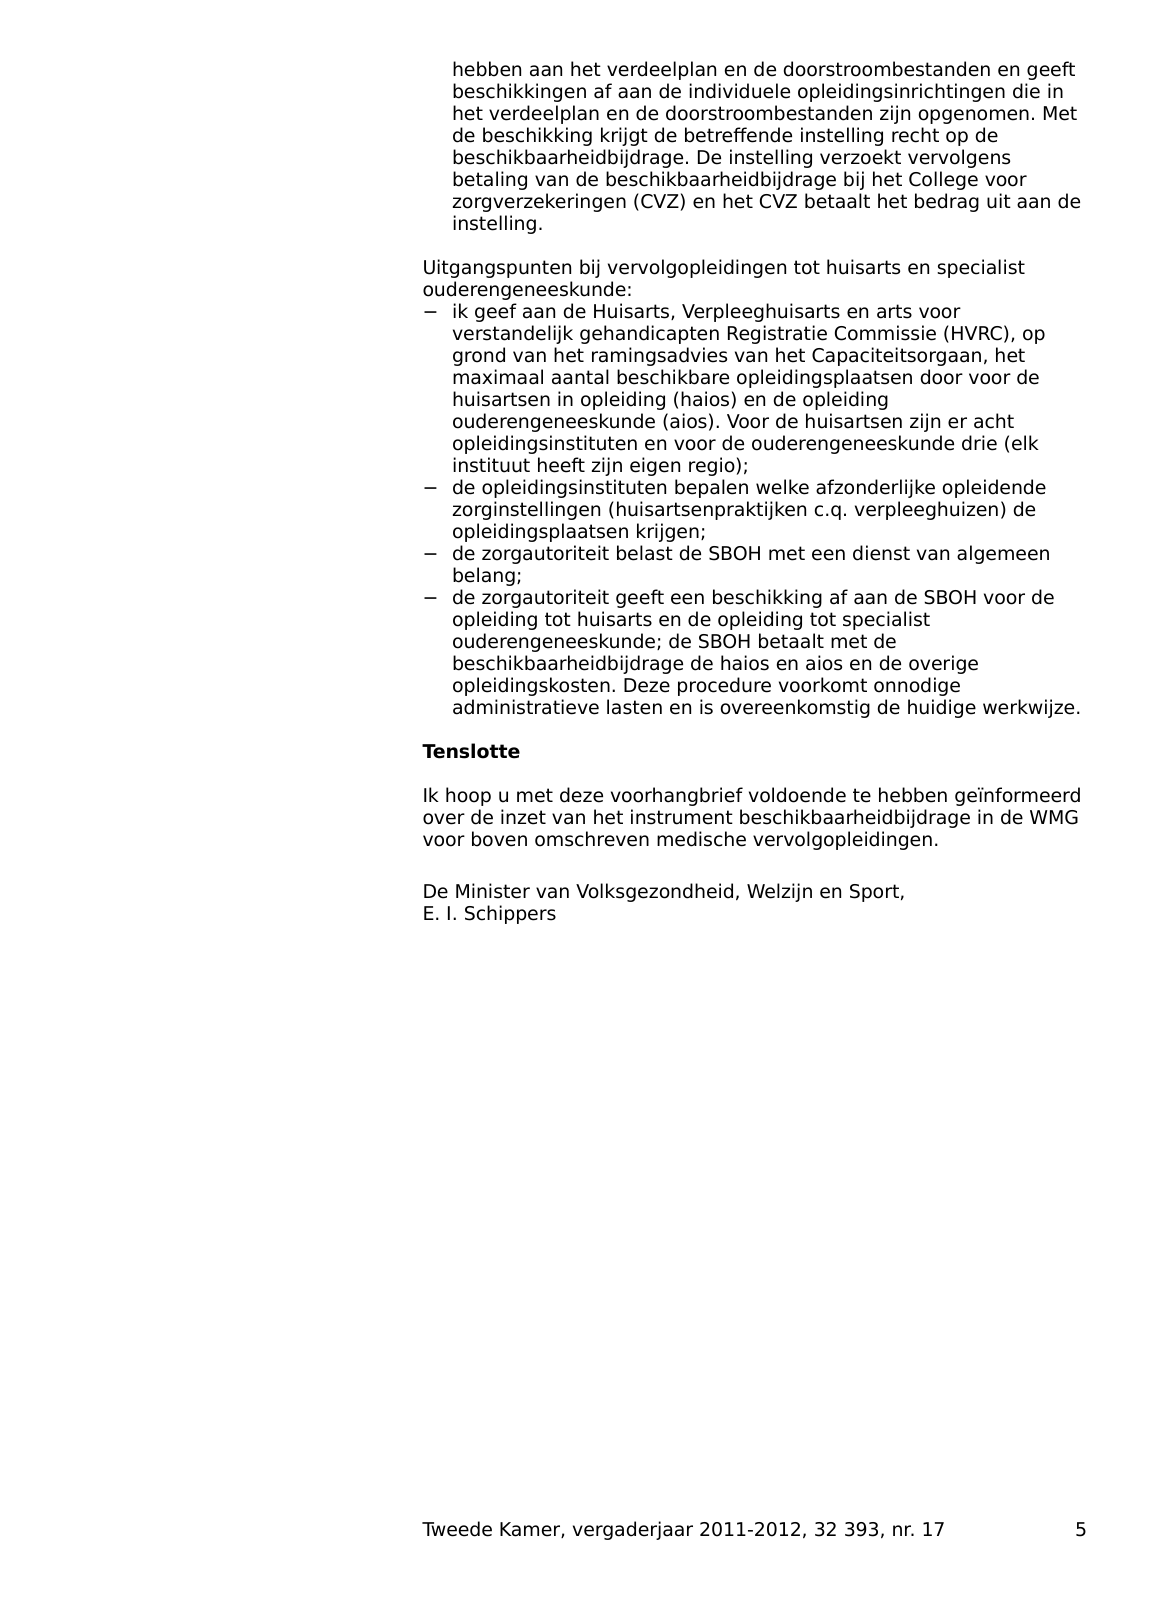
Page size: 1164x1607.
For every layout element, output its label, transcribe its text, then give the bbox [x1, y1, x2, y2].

text hebben aan het verdeelplan en de doorstroombestanden en geeft beschikkingen af aan de individuele opleidingsinrichtingen die in het verdeelplan en de doorstroombestanden zijn opgenomen. Met de beschikking krijgt de betreffende instelling recht op de beschikbaarheidbijdrage. De instelling verzoekt vervolgens betaling van de beschikbaarheidbijdrage bij het College voor zorgverzekeringen (CVZ) en het CVZ betaalt het bedrag uit aan de instelling. [422, 59, 1087, 235]
subtitle Tenslotte [422, 741, 1087, 763]
text − de opleidingsinstituten bepalen welke afzonderlijke opleidende zorginstellingen (huisartsenpraktijken c.q. verpleeghuizen) de opleidingsplaatsen krijgen; [422, 477, 1087, 543]
text Uitgangspunten bij vervolgopleidingen tot huisarts en specialist ouderengeneeskunde: [422, 257, 1087, 301]
text De Minister van Volksgezondheid, Welzijn en Sport, E. I. Schippers [422, 881, 1087, 925]
text − ik geef aan de Huisarts, Verpleeghuisarts en arts voor verstandelijk gehandicapten Registratie Commissie (HVRC), op grond van het ramingsadvies van het Capaciteitsorgaan, het maximaal aantal beschikbare opleidingsplaatsen door voor de huisartsen in opleiding (haios) en de opleiding ouderengeneeskunde (aios). Voor de huisartsen zijn er acht opleidingsinstituten en voor de ouderengeneeskunde drie (elk instituut heeft zijn eigen regio); [422, 301, 1087, 477]
text Ik hoop u met deze voorhangbrief voldoende te hebben geïnformeerd over de inzet van het instrument beschikbaarheidbijdrage in de WMG voor boven omschreven medische vervolgopleidingen. [422, 785, 1087, 851]
text − de zorgautoriteit belast de SBOH met een dienst van algemeen belang; [422, 543, 1087, 587]
text − de zorgautoriteit geeft een beschikking af aan de SBOH voor de opleiding tot huisarts en de opleiding tot specialist ouderengeneeskunde; de SBOH betaalt met de beschikbaarheidbijdrage de haios en aios en de overige opleidingskosten. Deze procedure voorkomt onnodige administratieve lasten en is overeenkomstig de huidige werkwijze. [422, 587, 1087, 719]
